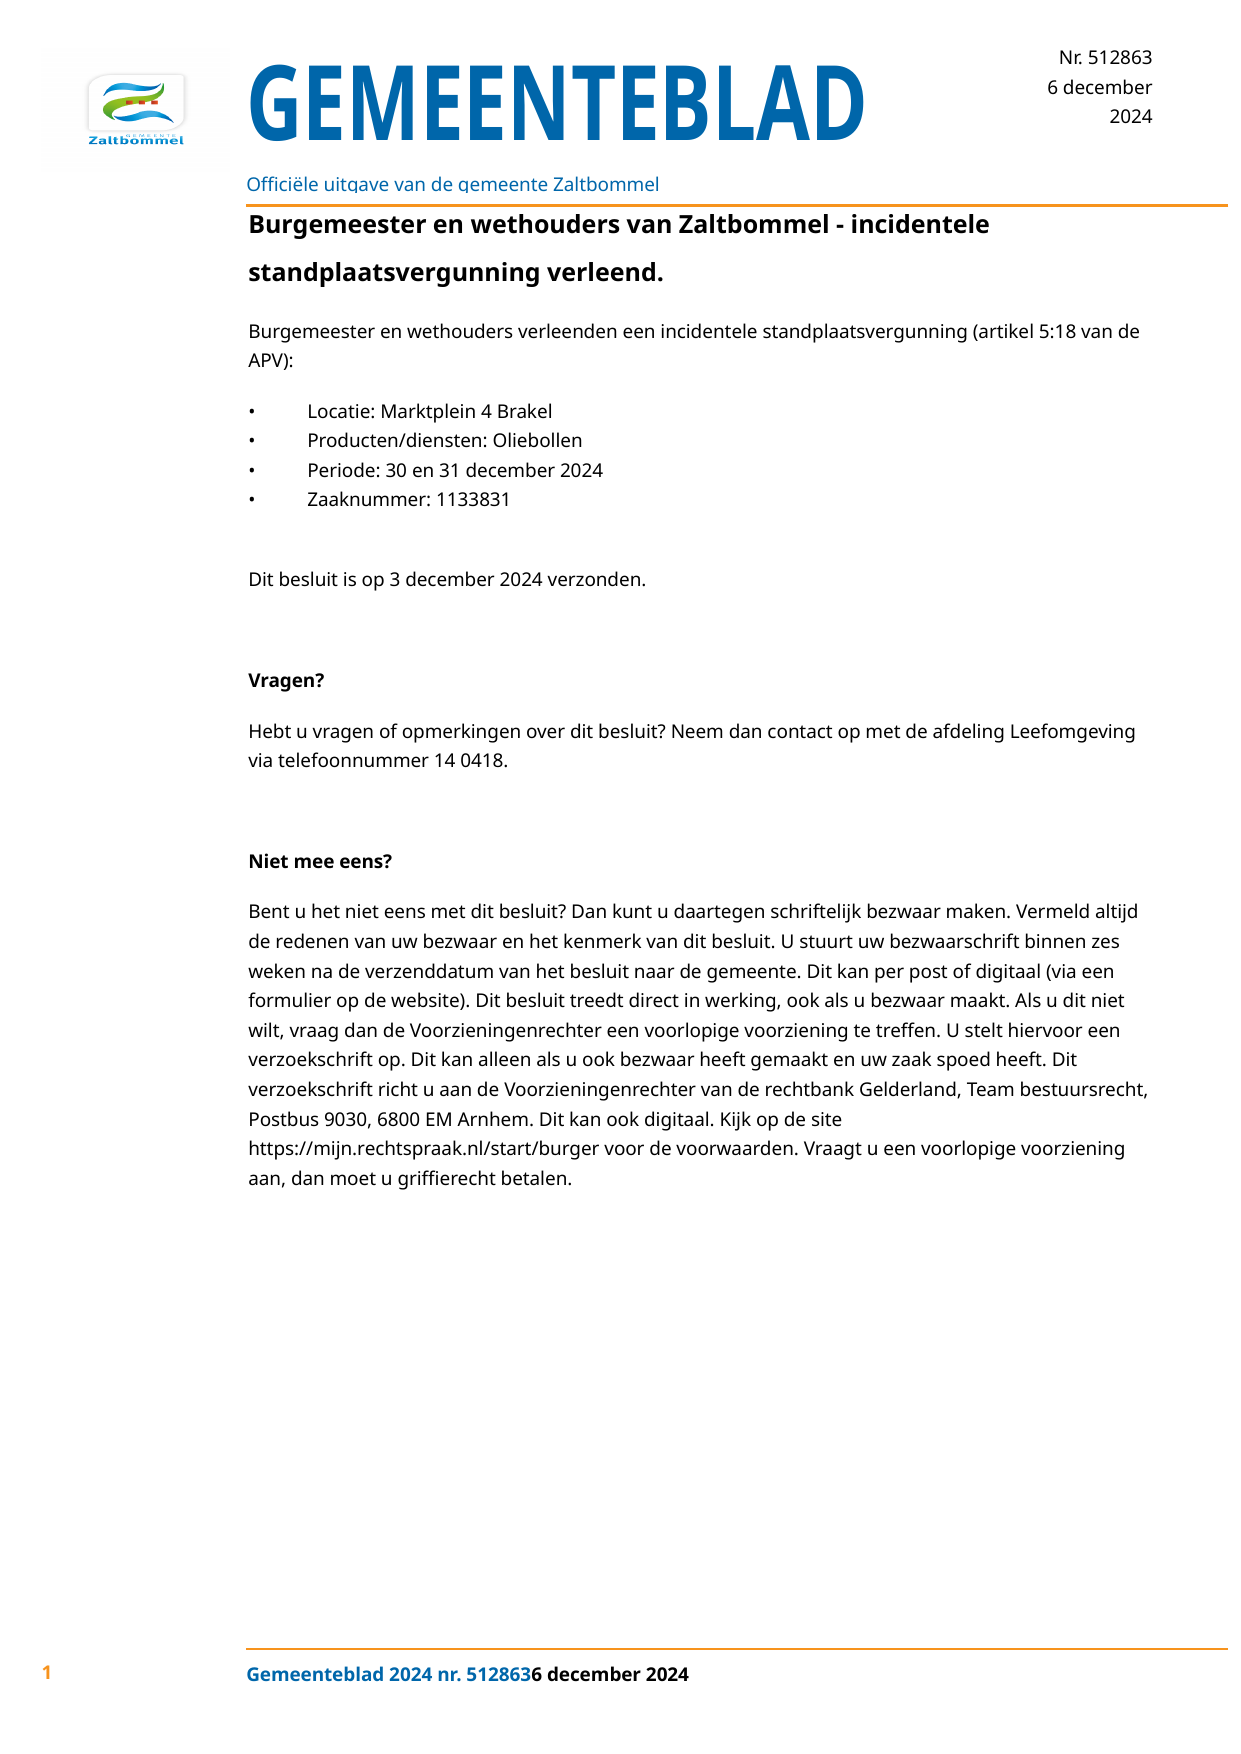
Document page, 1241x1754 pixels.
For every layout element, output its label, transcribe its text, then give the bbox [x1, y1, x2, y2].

text Vragen? [248, 667, 1152, 693]
list Producten/diensten: Oliebollen [248, 427, 1152, 453]
list Zaaknummer: 1133831 [248, 487, 1152, 512]
list Periode: 30 en 31 december 2024 [248, 457, 1152, 483]
text Burgemeester en wethouders van Zaltbommel - incidentele standplaatsvergunning verleend. [248, 207, 1152, 288]
text Bent u het niet eens met dit besluit? Dan kunt u daartegen schriftelijk bezwaar maken. Vermeld altijd de redenen van uw bezwaar en het kenmerk van dit besluit. U stuurt uw bezwaarschrift binnen zes weken na de verzenddatum van het besluit naar de gemeente. Dit kan per post of digitaal (via een formulier op de website). Dit besluit treedt direct in werking, ook als u bezwaar maakt. Als u dit niet wilt, vraag dan de Voorzieningenrechter een voorlopige voorziening te treffen. U stelt hiervoor een verzoekschrift op. Dit kan alleen als u ook bezwaar heeft gemaakt en uw zaak spoed heeft. Dit verzoekschrift richt u aan de Voorzieningenrechter van de rechtbank Gelderland, Team bestuursrecht, Postbus 9030, 6800 EM Arnhem. Dit kan ook digitaal. Kijk op de site https://mijn.rechtspraak.nl/start/burger voor de voorwaarden. Vraagt u een voorlopige voorziening aan, dan moet u griffierecht betalen. [248, 899, 1152, 1191]
picture [41, 47, 231, 172]
list Locatie: Marktplein 4 Brakel [248, 398, 1152, 424]
text Hebt u vragen of opmerkingen over dit besluit? Neem dan contact op met de afdeling Leefomgeving via telefoonnummer 14 0418. [248, 718, 1152, 773]
text Burgemeester en wethouders verleenden een incidentele standplaatsvergunning (artikel 5:18 van de APV): [248, 318, 1152, 373]
text Dit besluit is op 3 december 2024 verzonden. [248, 567, 1152, 592]
text Niet mee eens? [248, 848, 1152, 874]
